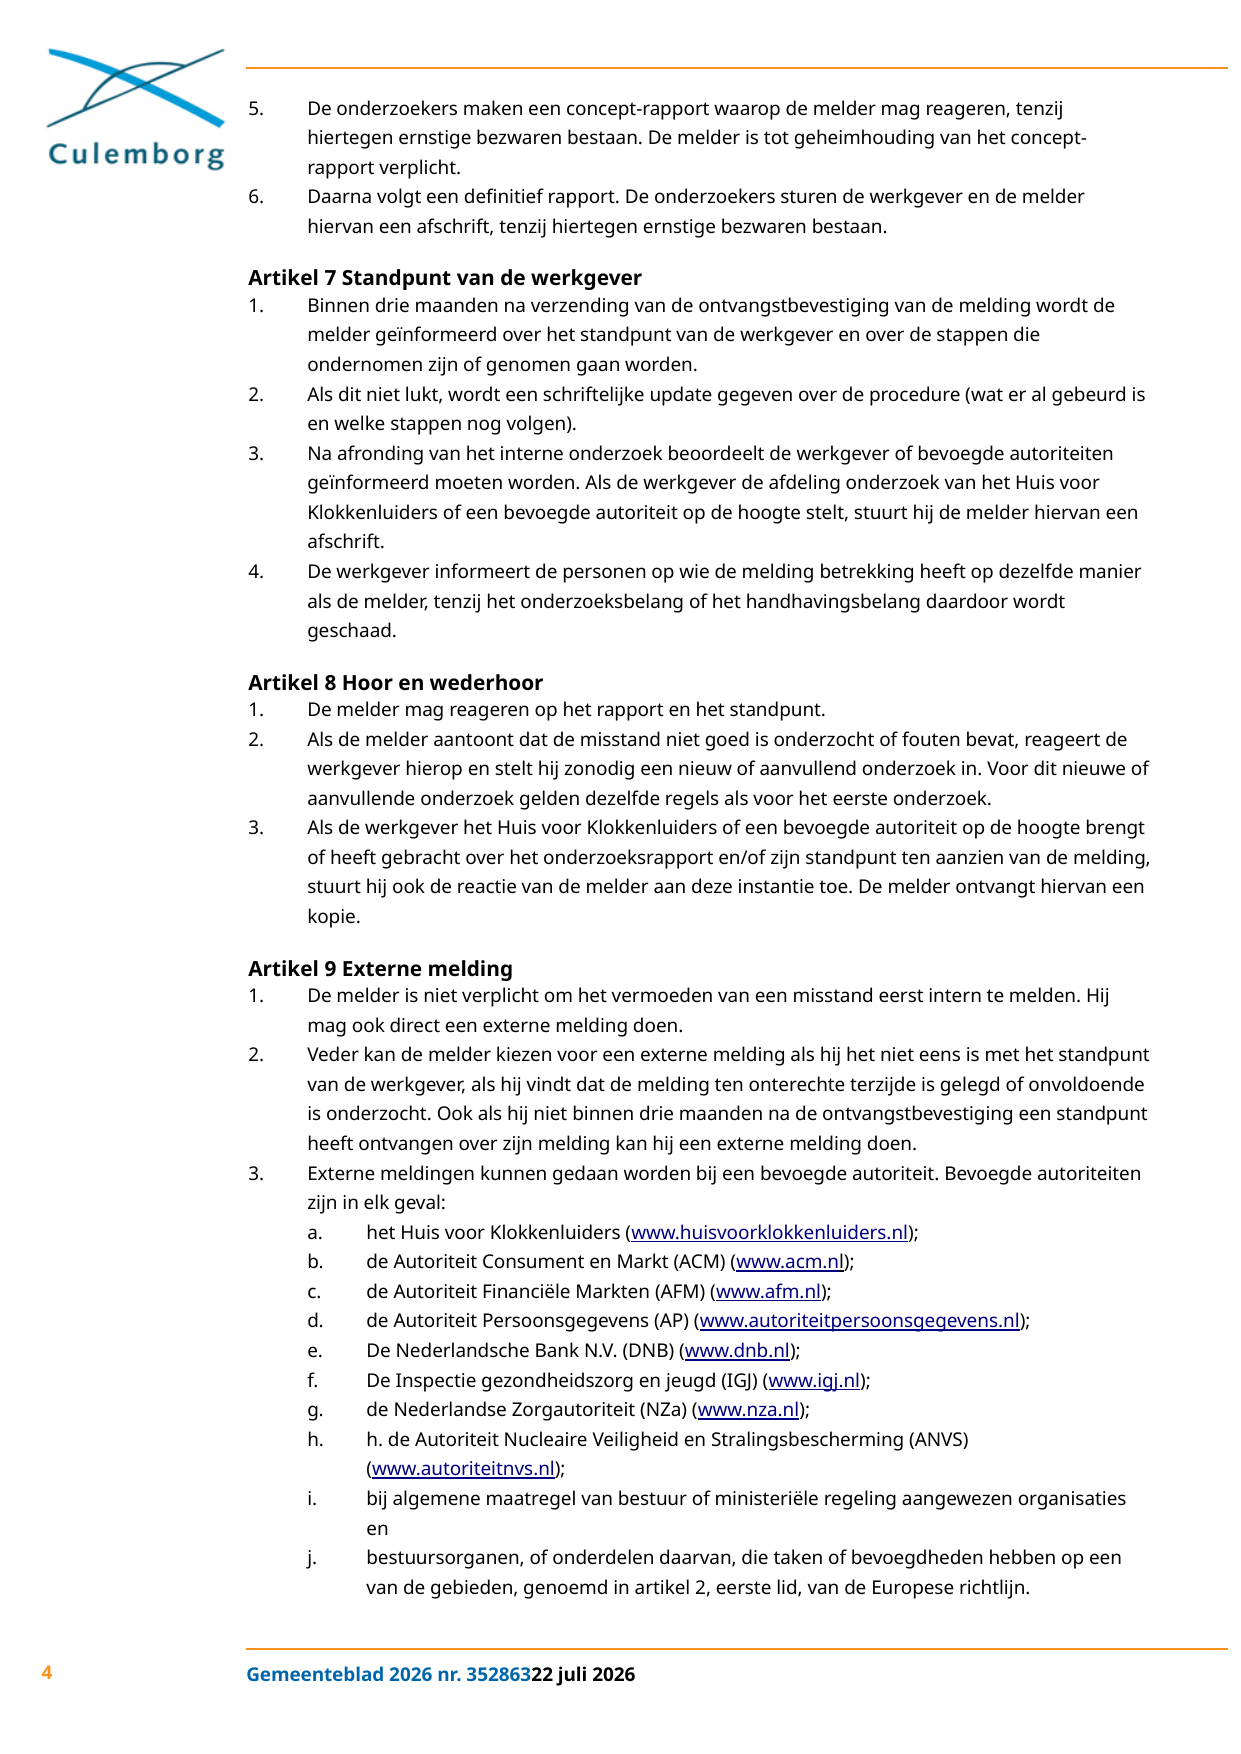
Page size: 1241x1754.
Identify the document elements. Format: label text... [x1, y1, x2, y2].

list Als dit niet lukt, wordt een schriftelijke update gegeven over de procedure (wat er al gebeurd is en welke stappen nog volgen). [248, 381, 1152, 436]
list De Inspectie gezondheidszorg en jeugd (IGJ) (www.igj.nl); [307, 1367, 1152, 1392]
list de Autoriteit Persoonsgegevens (AP) (www.autoriteitpersoonsgegevens.nl); [307, 1308, 1152, 1333]
list De melder mag reageren op het rapport en het standpunt. [248, 696, 1152, 722]
list Daarna volgt een definitief rapport. De onderzoekers sturen de werkgever en de melder hiervan een afschrift, tenzij hiertegen ernstige bezwaren bestaan. [248, 183, 1152, 239]
list De Nederlandsche Bank N.V. (DNB) (www.dnb.nl); [307, 1337, 1152, 1363]
list h. de Autoriteit Nucleaire Veiligheid en Stralingsbescherming (ANVS) (www.autoriteitnvs.nl); [307, 1426, 1152, 1481]
list De onderzoekers maken een concept-rapport waarop de melder mag reageren, tenzij hiertegen ernstige bezwaren bestaan. De melder is tot geheimhouding van het concept-rapport verplicht. [248, 95, 1152, 180]
list De melder is niet verplicht om het vermoeden van een misstand eerst intern te melden. Hij mag ook direct een externe melding doen. [248, 982, 1152, 1037]
text Artikel 7 Standpunt van de werkgever [248, 263, 1152, 292]
text Artikel 9 Externe melding [248, 954, 1152, 982]
list Binnen drie maanden na verzending van de ontvangstbevestiging van de melding wordt de melder geïnformeerd over het standpunt van de werkgever en over de stappen die ondernomen zijn of genomen gaan worden. [248, 292, 1152, 377]
list Na afronding van het interne onderzoek beoordeelt de werkgever of bevoegde autoriteiten geïnformeerd moeten worden. Als de werkgever de afdeling onderzoek van het Huis voor Klokkenluiders of een bevoegde autoriteit op de hoogte stelt, stuurt hij de melder hiervan een afschrift. [248, 440, 1152, 554]
picture [41, 47, 231, 172]
list de Nederlandse Zorgautoriteit (NZa) (www.nza.nl); [307, 1396, 1152, 1422]
list De werkgever informeert de personen op wie de melding betrekking heeft op dezelfde manier als de melder, tenzij het onderzoeksbelang of het handhavingsbelang daardoor wordt geschaad. [248, 558, 1152, 643]
list Externe meldingen kunnen gedaan worden bij een bevoegde autoriteit. Bevoegde autoriteiten zijn in elk geval: [248, 1160, 1152, 1215]
text Artikel 8 Hoor en wederhoor [248, 668, 1152, 696]
list bij algemene maatregel van bestuur of ministeriële regeling aangewezen organisaties en [307, 1485, 1152, 1540]
list Veder kan de melder kiezen voor een externe melding als hij het niet eens is met het standpunt van de werkgever, als hij vindt dat de melding ten onterechte terzijde is gelegd of onvoldoende is onderzocht. Ook als hij niet binnen drie maanden na de ontvangstbevestiging een standpunt heeft ontvangen over zijn melding kan hij een externe melding doen. [248, 1041, 1152, 1156]
list het Huis voor Klokkenluiders (www.huisvoorklokkenluiders.nl); [307, 1219, 1152, 1244]
list Als de werkgever het Huis voor Klokkenluiders of een bevoegde autoriteit op de hoogte brengt of heeft gebracht over het onderzoeksrapport en/of zijn standpunt ten aanzien van de melding, stuurt hij ook de reactie van de melder aan deze instantie toe. De melder ontvangt hiervan een kopie. [248, 814, 1152, 929]
list bestuursorganen, of onderdelen daarvan, die taken of bevoegdheden hebben op een van de gebieden, genoemd in artikel 2, eerste lid, van de Europese richtlijn. [307, 1544, 1152, 1599]
list Als de melder aantoont dat de misstand niet goed is onderzocht of fouten bevat, reageert de werkgever hierop en stelt hij zonodig een nieuw of aanvullend onderzoek in. Voor dit nieuwe of aanvullende onderzoek gelden dezelfde regels als voor het eerste onderzoek. [248, 726, 1152, 811]
list de Autoriteit Consument en Markt (ACM) (www.acm.nl); [307, 1248, 1152, 1274]
list de Autoriteit Financiële Markten (AFM) (www.afm.nl); [307, 1278, 1152, 1304]
